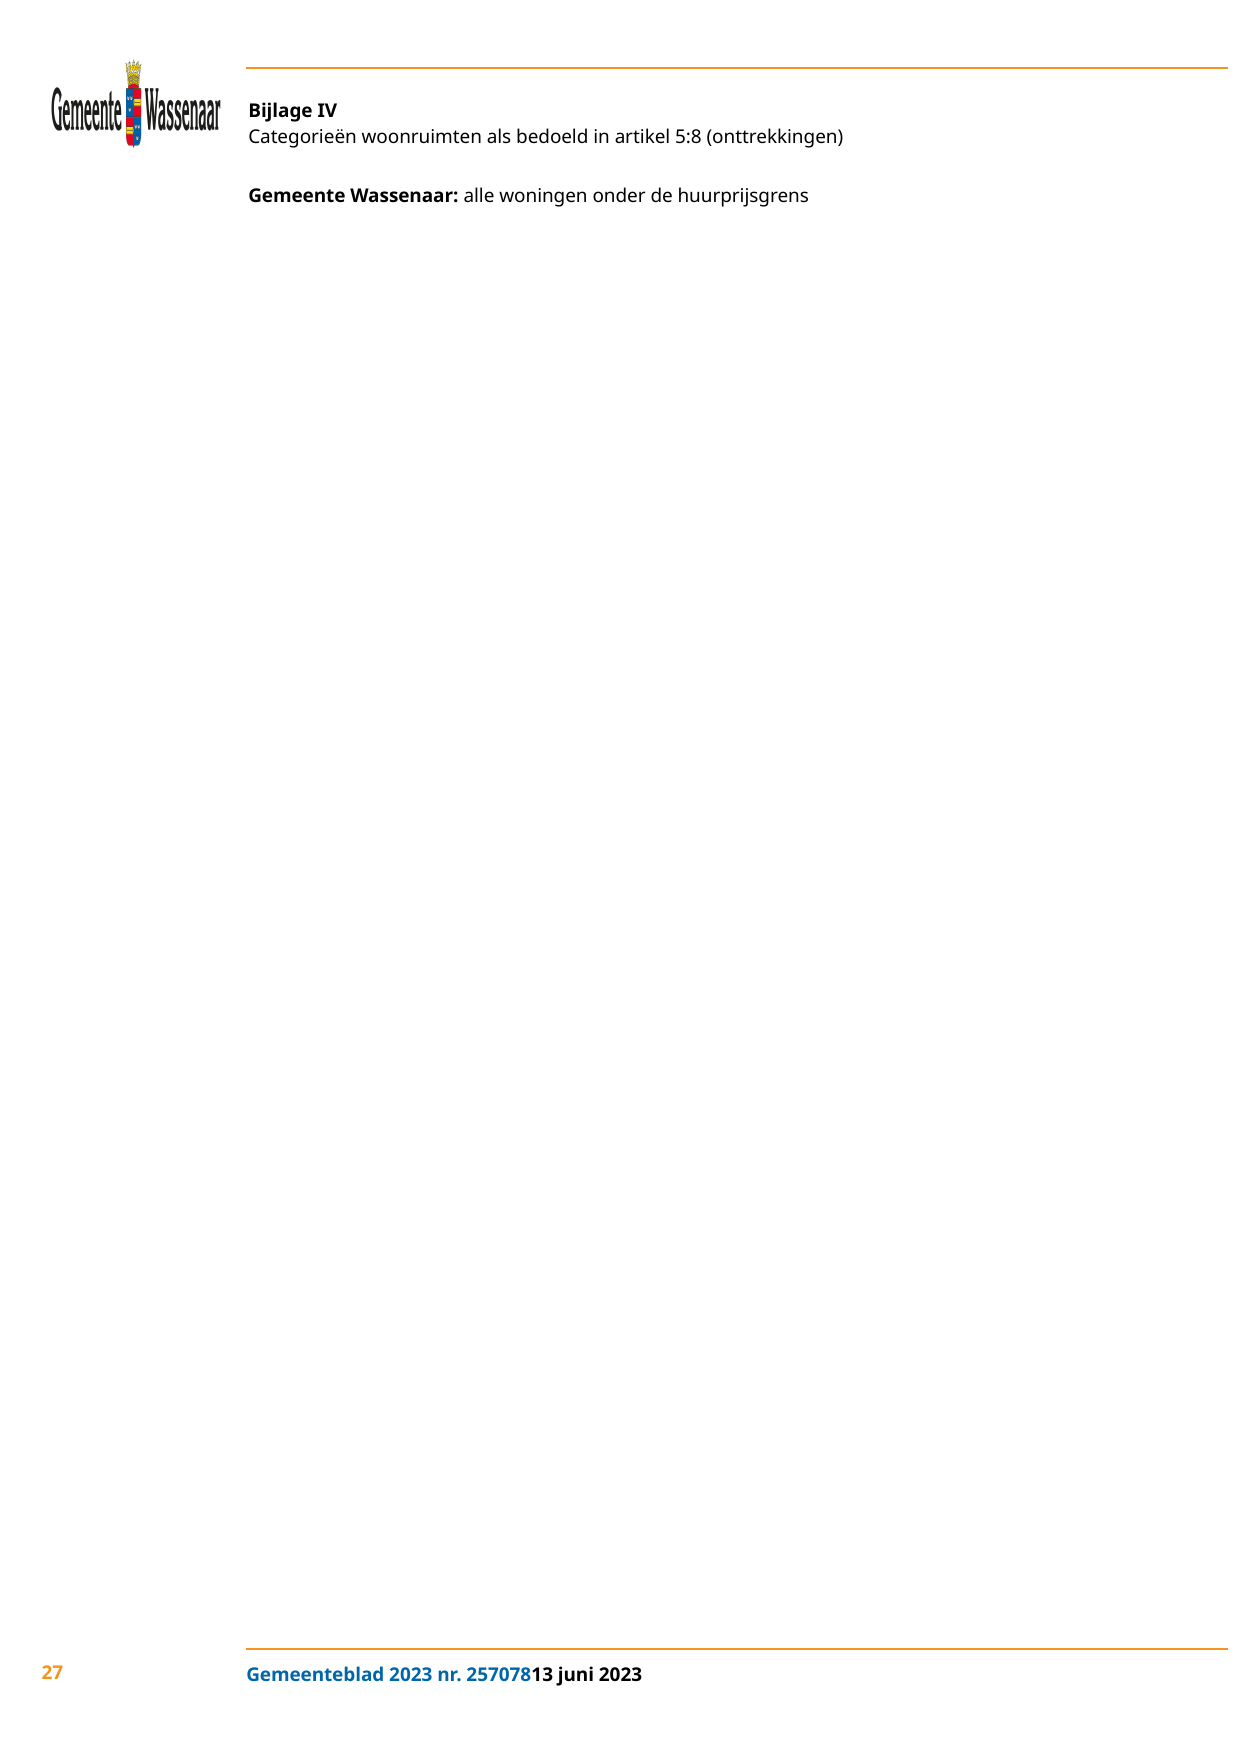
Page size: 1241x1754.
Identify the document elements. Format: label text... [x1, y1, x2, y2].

text Bijlage IV [248, 95, 1152, 123]
text Categorieën woonruimten als bedoeld in artikel 5:8 (onttrekkingen) [248, 123, 1152, 149]
picture [41, 47, 231, 172]
text Gemeente Wassenaar: alle woningen onder de huurprijsgrens [248, 182, 1152, 208]
